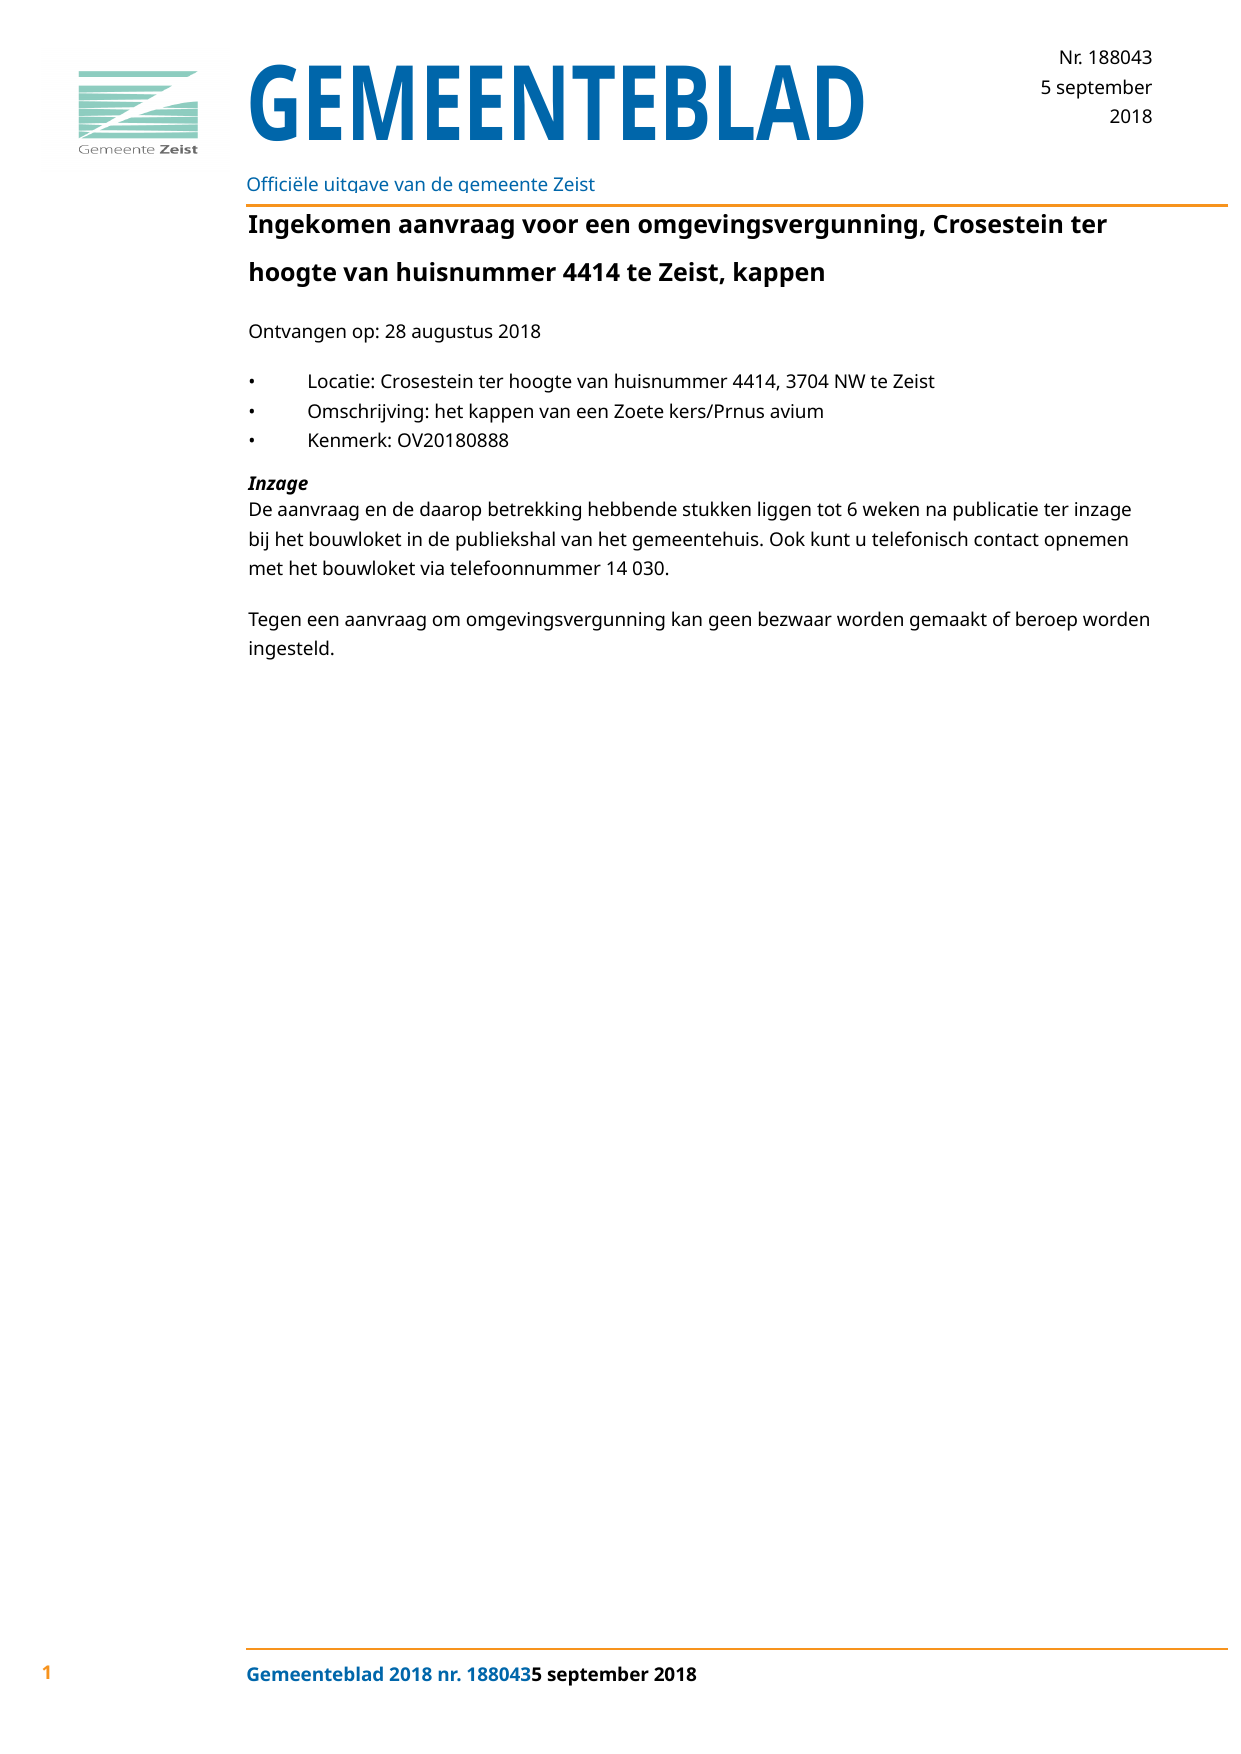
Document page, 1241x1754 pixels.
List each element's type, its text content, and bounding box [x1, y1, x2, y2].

picture [41, 47, 231, 172]
list Locatie: Crosestein ter hoogte van huisnummer 4414, 3704 NW te Zeist [248, 368, 1152, 394]
text Ingekomen aanvraag voor een omgevingsvergunning, Crosestein ter hoogte van huisnummer 4414 te Zeist, kappen [248, 207, 1152, 288]
list Omschrijving: het kappen van een Zoete kers/Prnus avium [248, 398, 1152, 424]
text De aanvraag en de daarop betrekking hebbende stukken liggen tot 6 weken na publicatie ter inzage bij het bouwloket in de publiekshal van het gemeentehuis. Ook kunt u telefonisch contact opnemen met het bouwloket via telefoonnummer 14 030. [248, 496, 1152, 581]
text Inzage [248, 471, 1152, 496]
text Ontvangen op: 28 augustus 2018 [248, 318, 1152, 344]
list Kenmerk: OV20180888 [248, 427, 1152, 453]
text Tegen een aanvraag om omgevingsvergunning kan geen bezwaar worden gemaakt of beroep worden ingesteld. [248, 606, 1152, 661]
